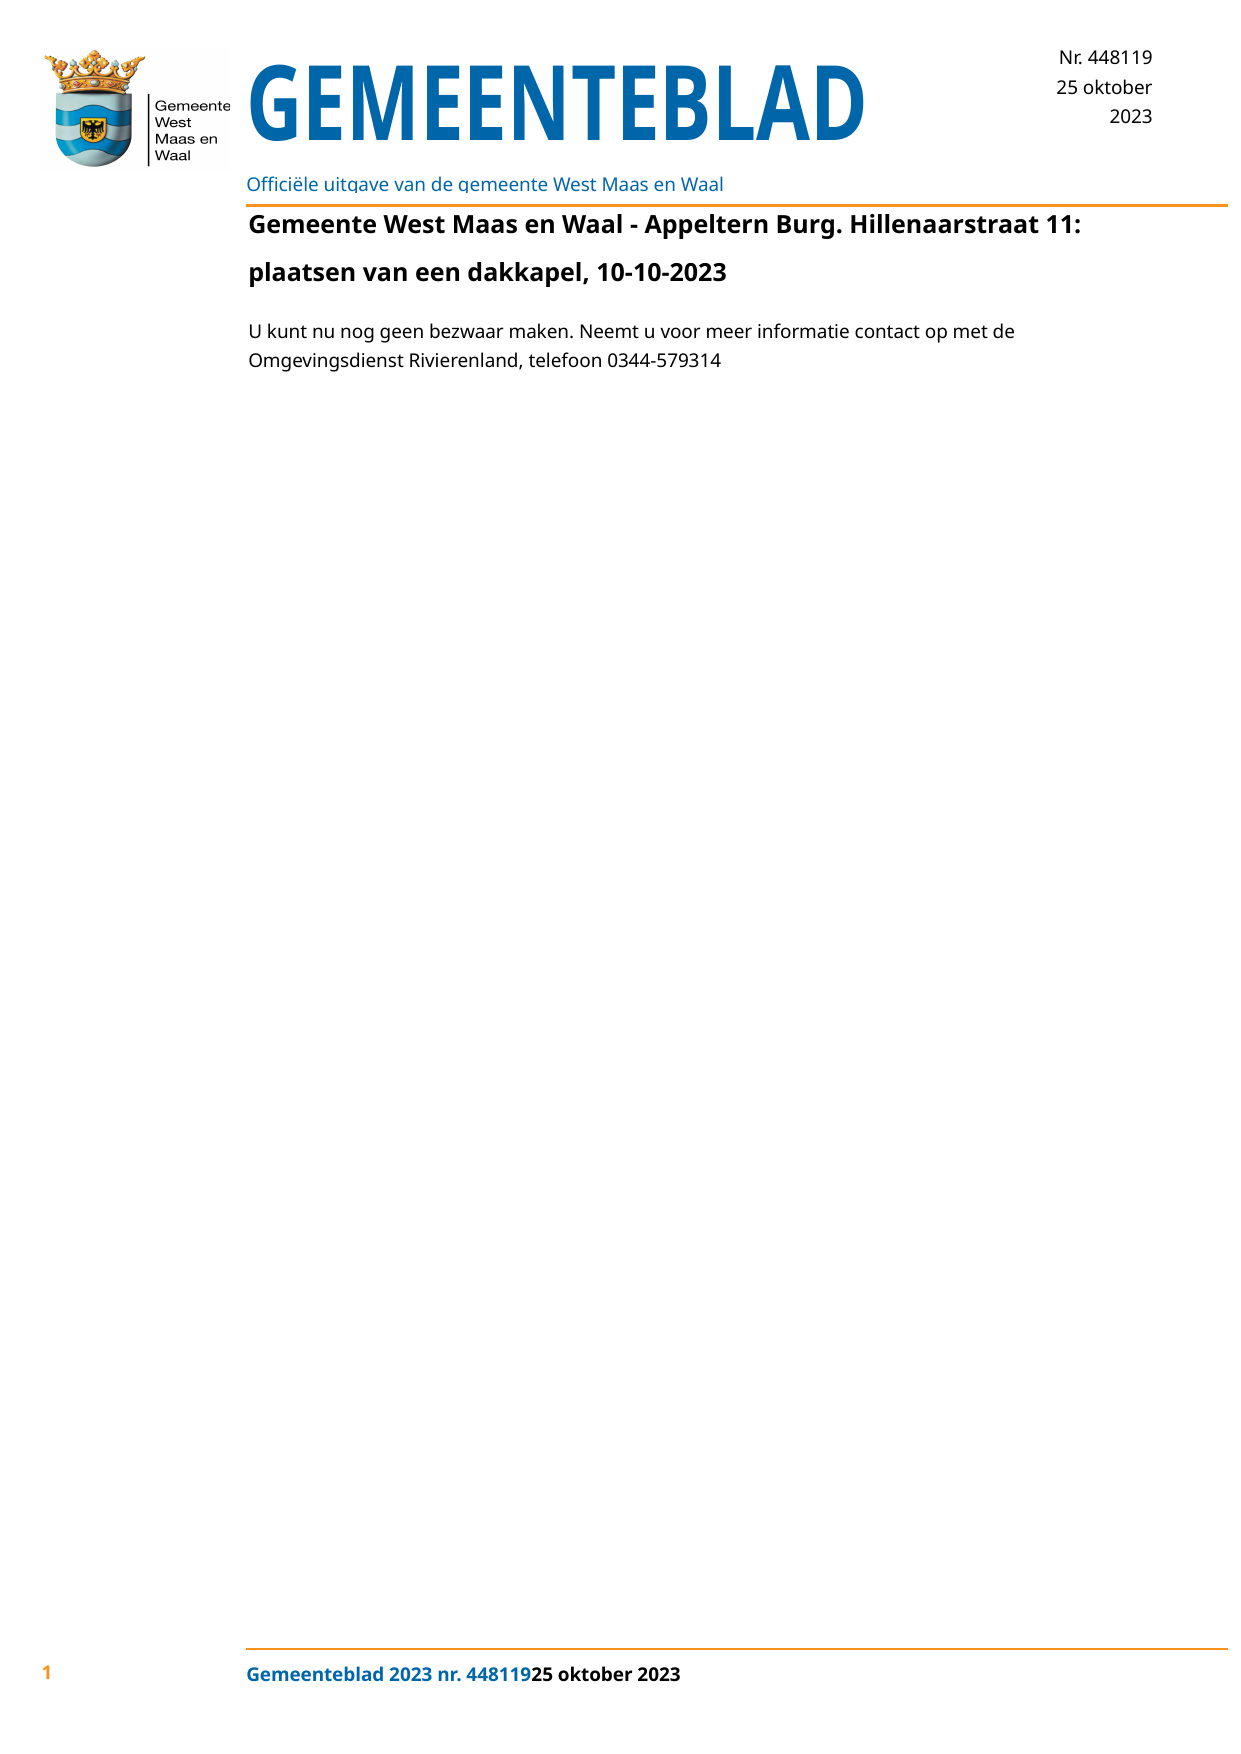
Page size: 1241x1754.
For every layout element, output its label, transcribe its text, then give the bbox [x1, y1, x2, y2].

picture [41, 47, 231, 172]
text Gemeente West Maas en Waal - Appeltern Burg. Hillenaarstraat 11: plaatsen van een dakkapel, 10-10-2023 [248, 207, 1152, 288]
text U kunt nu nog geen bezwaar maken. Neemt u voor meer informatie contact op met de Omgevingsdienst Rivierenland, telefoon 0344-579314 [248, 318, 1152, 373]
